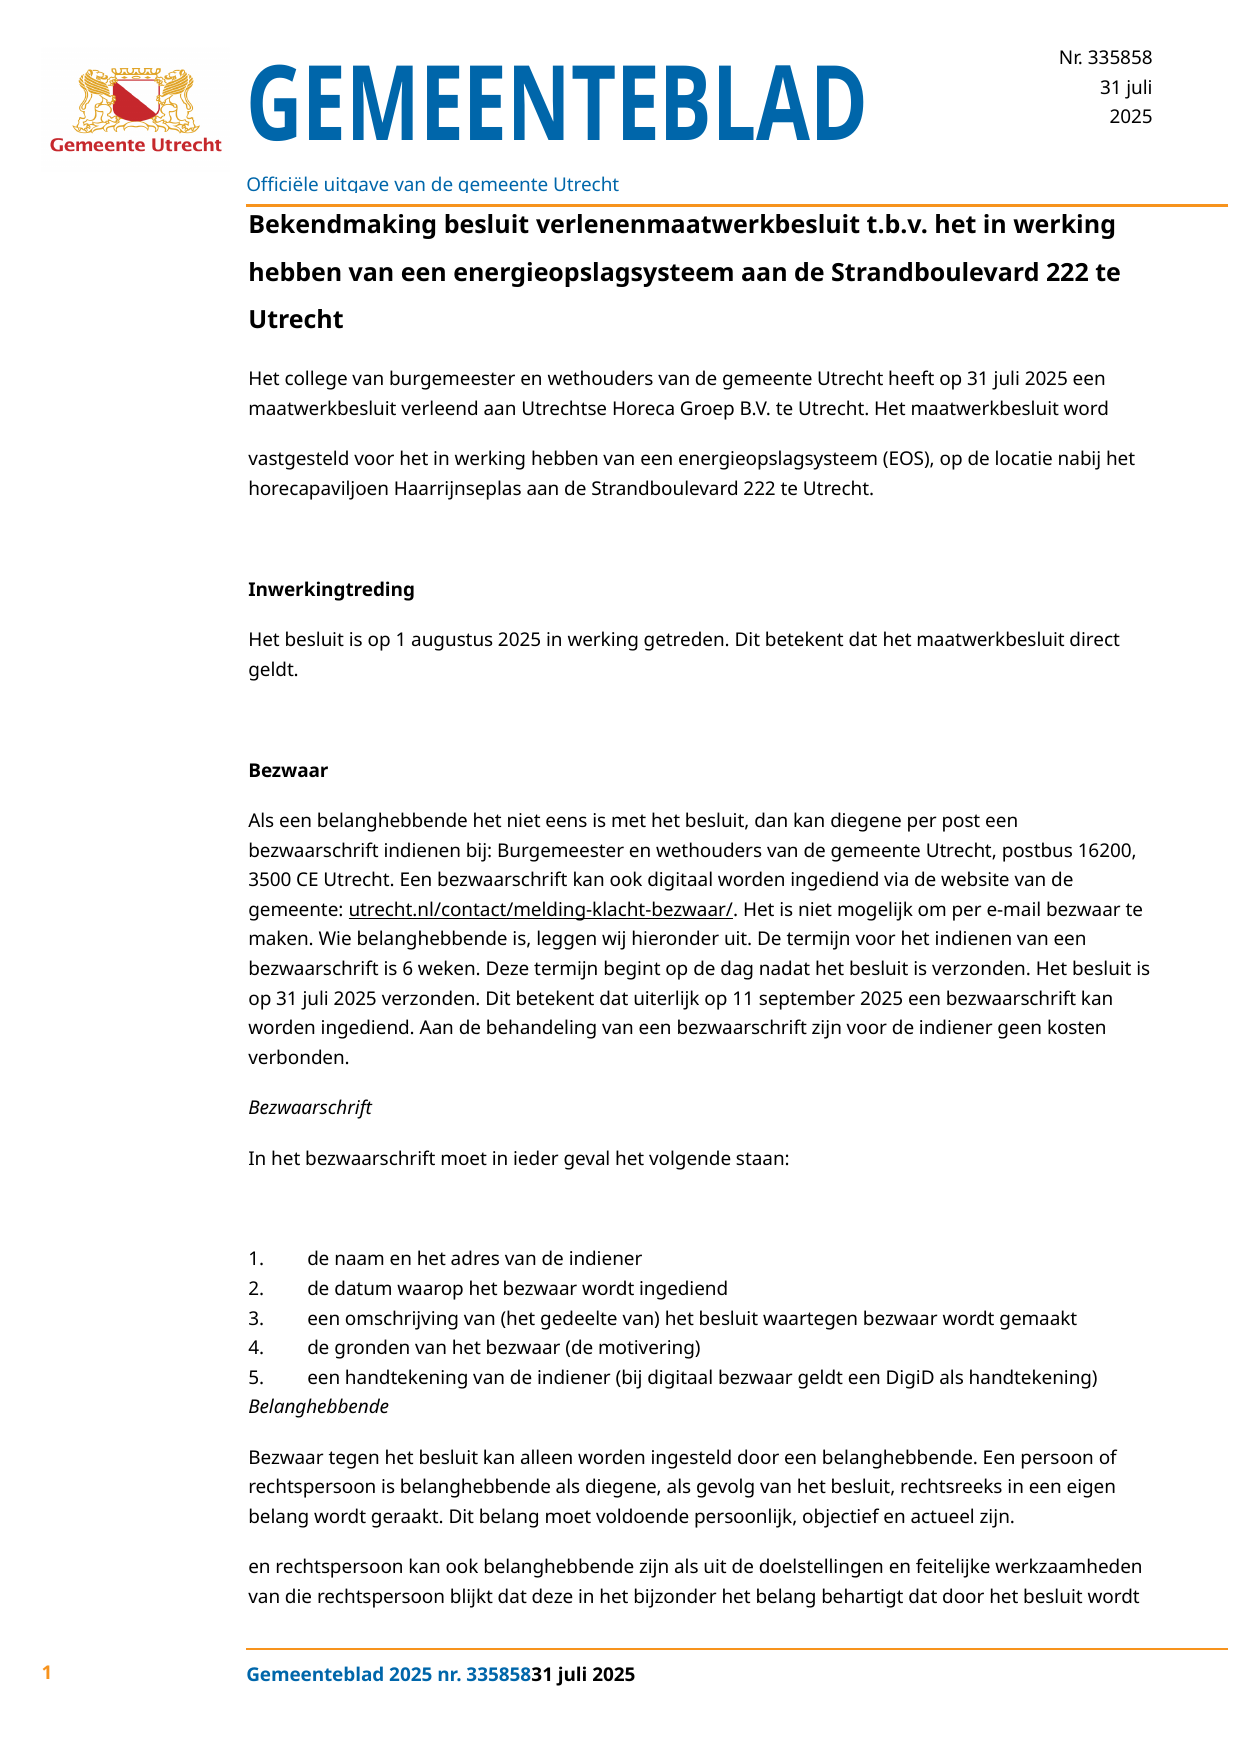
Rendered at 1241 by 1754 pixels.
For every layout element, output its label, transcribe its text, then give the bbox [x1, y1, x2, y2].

text In het bezwaarschrift moet in ieder geval het volgende staan: [248, 1145, 1152, 1170]
text Inwerkingtreding [248, 576, 1152, 602]
list een omschrijving van (het gedeelte van) het besluit waartegen bezwaar wordt gemaakt [248, 1305, 1152, 1330]
text Het college van burgemeester en wethouders van de gemeente Utrecht heeft op 31 juli 2025 een maatwerkbesluit verleend aan Utrechtse Horeca Groep B.V. te Utrecht. Het maatwerkbesluit word [248, 366, 1152, 421]
text Als een belanghebbende het niet eens is met het besluit, dan kan diegene per post een bezwaarschrift indienen bij: Burgemeester en wethouders van de gemeente Utrecht, postbus 16200, 3500 CE Utrecht. Een bezwaarschrift kan ook digitaal worden ingediend via de website van de gemeente: utrecht.nl/contact/melding-klacht-bezwaar/. Het is niet mogelijk om per e-mail bezwaar te maken. Wie belanghebbende is, leggen wij hieronder uit. De termijn voor het indienen van een bezwaarschrift is 6 weken. Deze termijn begint op de dag nadat het besluit is verzonden. Het besluit is op 31 juli 2025 verzonden. Dit betekent dat uiterlijk op 11 september 2025 een bezwaarschrift kan worden ingediend. Aan de behandeling van een bezwaarschrift zijn voor de indiener geen kosten verbonden. [248, 807, 1152, 1069]
list de naam en het adres van de indiener [248, 1246, 1152, 1271]
text Bezwaar [248, 757, 1152, 782]
text en rechtspersoon kan ook belanghebbende zijn als uit de doelstellingen en feitelijke werkzaamheden van die rechtspersoon blijkt dat deze in het bijzonder het belang behartigt dat door het besluit wordt [248, 1553, 1152, 1609]
text Bezwaar tegen het besluit kan alleen worden ingesteld door een belanghebbende. Een persoon of rechtspersoon is belanghebbende als diegene, als gevolg van het besluit, rechtsreeks in een eigen belang wordt geraakt. Dit belang moet voldoende persoonlijk, objectief en actueel zijn. [248, 1444, 1152, 1529]
text vastgesteld voor het in werking hebben van een energieopslagsysteem (EOS), op de locatie nabij het horecapaviljoen Haarrijnseplas aan de Strandboulevard 222 te Utrecht. [248, 446, 1152, 501]
list een handtekening van de indiener (bij digitaal bezwaar geldt een DigiD als handtekening) [248, 1364, 1152, 1389]
list de gronden van het bezwaar (de motivering) [248, 1334, 1152, 1360]
list de datum waarop het bezwaar wordt ingediend [248, 1275, 1152, 1301]
text Bezwaarschrift [248, 1094, 1152, 1120]
text Bekendmaking besluit verlenenmaatwerkbesluit t.b.v. het in werking hebben van een energieopslagsysteem aan de Strandboulevard 222 te Utrecht [248, 207, 1152, 336]
picture [41, 47, 231, 172]
text Het besluit is op 1 augustus 2025 in werking getreden. Dit betekent dat het maatwerkbesluit direct geldt. [248, 626, 1152, 682]
text Belanghebbende [248, 1393, 1152, 1419]
